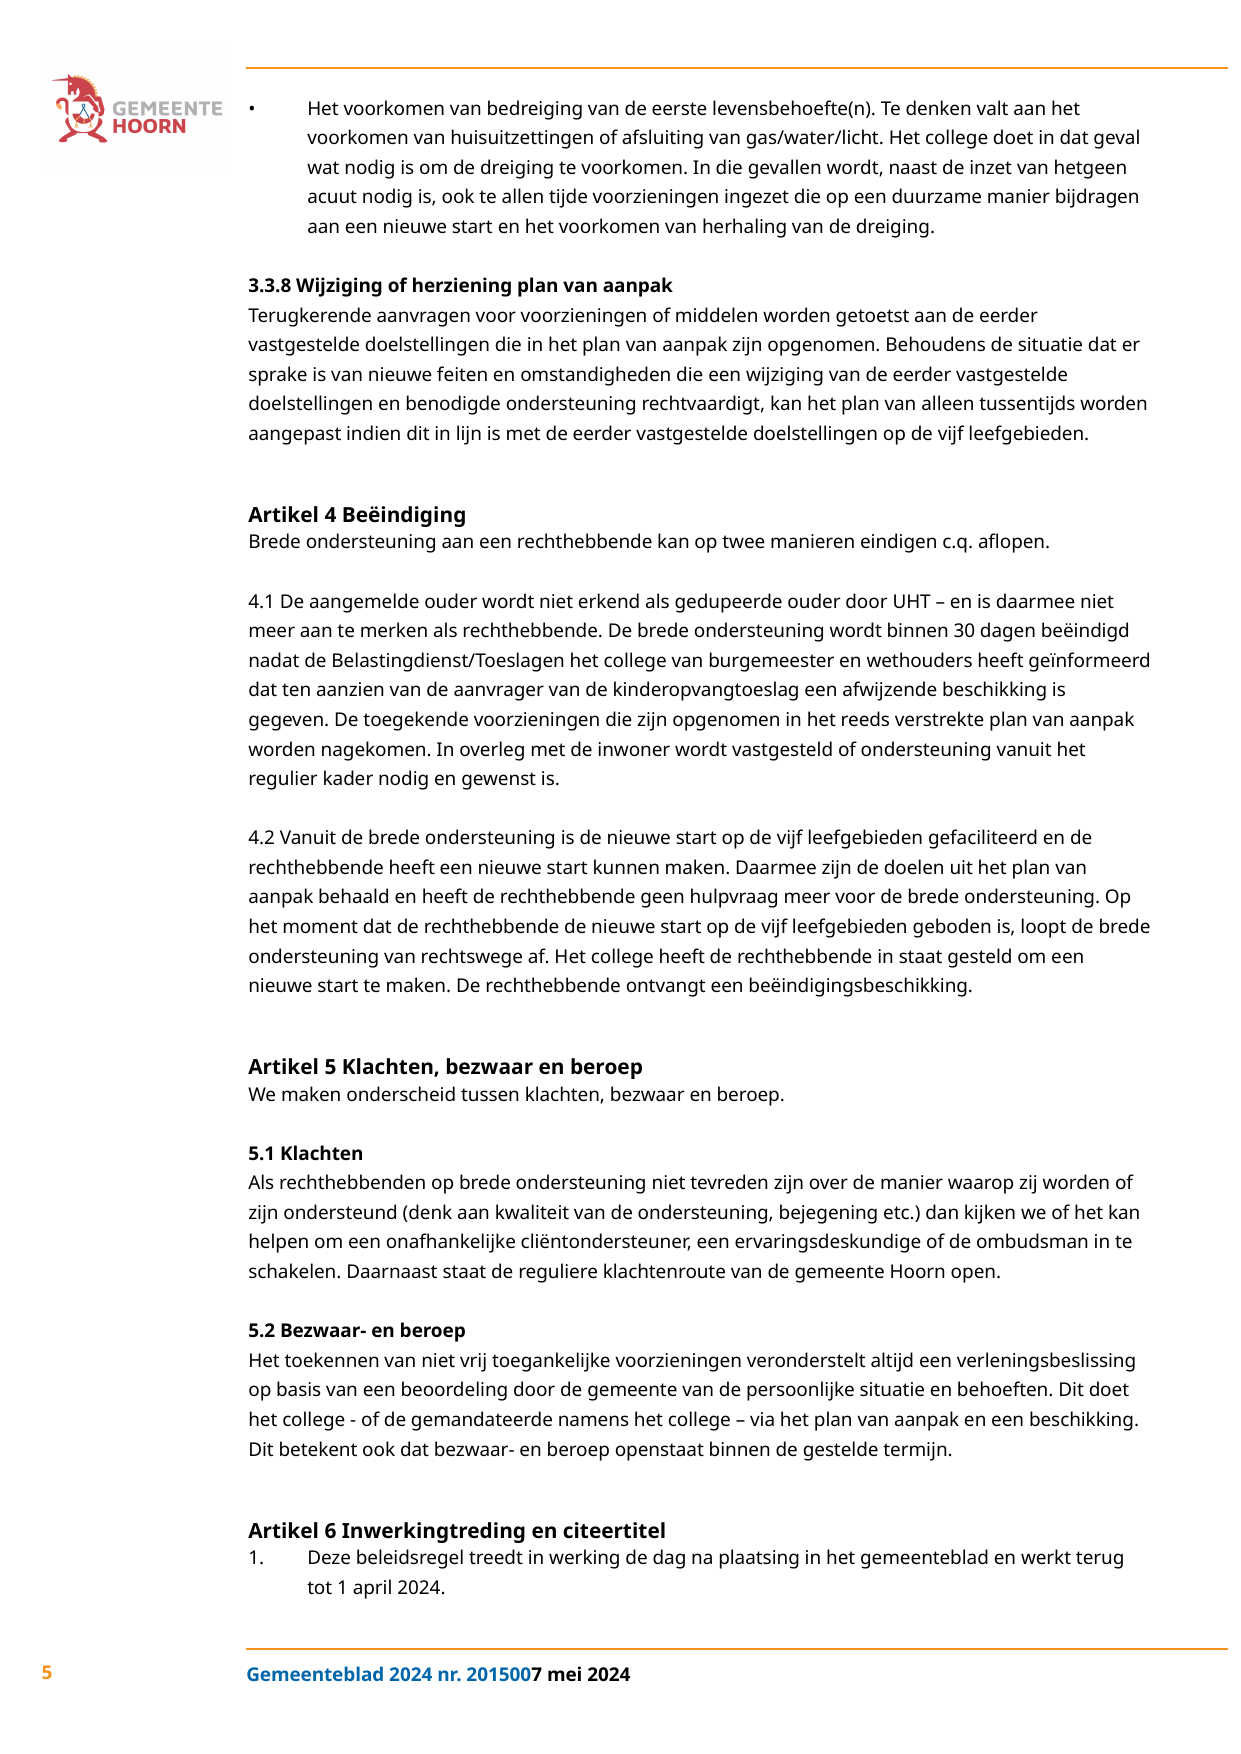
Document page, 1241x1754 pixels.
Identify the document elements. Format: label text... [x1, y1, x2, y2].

text 3.3.8 Wijziging of herziening plan van aanpak [248, 272, 1152, 298]
text Het toekennen van niet vrij toegankelijke voorzieningen veronderstelt altijd een verleningsbeslissing op basis van een beoordeling door de gemeente van de persoonlijke situatie en behoeften. Dit doet het college - of de gemandateerde namens het college – via het plan van aanpak en een beschikking. Dit betekent ook dat bezwaar- en beroep openstaat binnen de gestelde termijn. [248, 1347, 1152, 1462]
list Deze beleidsregel treedt in werking de dag na plaatsing in het gemeenteblad en werkt terug tot 1 april 2024. [248, 1544, 1152, 1599]
list Het voorkomen van bedreiging van de eerste levensbehoefte(n). Te denken valt aan het voorkomen van huisuitzettingen of afsluiting van gas/water/licht. Het college doet in dat geval wat nodig is om de dreiging te voorkomen. In die gevallen wordt, naast de inzet van hetgeen acuut nodig is, ook te allen tijde voorzieningen ingezet die op een duurzame manier bijdragen aan een nieuwe start en het voorkomen van herhaling van de dreiging. [248, 95, 1152, 239]
text Terugkerende aanvragen voor voorzieningen of middelen worden getoetst aan de eerder vastgestelde doelstellingen die in het plan van aanpak zijn opgenomen. Behoudens de situatie dat er sprake is van nieuwe feiten en omstandigheden die een wijziging van de eerder vastgestelde doelstellingen en benodigde ondersteuning rechtvaardigt, kan het plan van alleen tussentijds worden aangepast indien dit in lijn is met de eerder vastgestelde doelstellingen op de vijf leefgebieden. [248, 302, 1152, 446]
text 5.2 Bezwaar- en beroep [248, 1317, 1152, 1343]
text Brede ondersteuning aan een rechthebbende kan op twee manieren eindigen c.q. aflopen. [248, 529, 1152, 554]
text 5.1 Klachten [248, 1140, 1152, 1166]
text Als rechthebbenden op brede ondersteuning niet tevreden zijn over de manier waarop zij worden of zijn ondersteund (denk aan kwaliteit van de ondersteuning, bejegening etc.) dan kijken we of het kan helpen om een onafhankelijke cliëntondersteuner, een ervaringsdeskundige of de ombudsman in te schakelen. Daarnaast staat de reguliere klachtenroute van de gemeente Hoorn open. [248, 1169, 1152, 1284]
picture [41, 47, 231, 172]
text Artikel 4 Beëindiging [248, 500, 1152, 529]
text We maken onderscheid tussen klachten, bezwaar en beroep. [248, 1081, 1152, 1107]
text 4.1 De aangemelde ouder wordt niet erkend als gedupeerde ouder door UHT – en is daarmee niet meer aan te merken als rechthebbende. De brede ondersteuning wordt binnen 30 dagen beëindigd nadat de Belastingdienst/Toeslagen het college van burgemeester en wethouders heeft geïnformeerd dat ten aanzien van de aanvrager van de kinderopvangtoeslag een afwijzende beschikking is gegeven. De toegekende voorzieningen die zijn opgenomen in het reeds verstrekte plan van aanpak worden nagekomen. In overleg met de inwoner wordt vastgesteld of ondersteuning vanuit het regulier kader nodig en gewenst is. [248, 588, 1152, 791]
text Artikel 6 Inwerkingtreding en citeertitel [248, 1516, 1152, 1544]
text Artikel 5 Klachten, bezwaar en beroep [248, 1052, 1152, 1081]
text 4.2 Vanuit de brede ondersteuning is de nieuwe start op de vijf leefgebieden gefaciliteerd en de rechthebbende heeft een nieuwe start kunnen maken. Daarmee zijn de doelen uit het plan van aanpak behaald en heeft de rechthebbende geen hulpvraag meer voor de brede ondersteuning. Op het moment dat de rechthebbende de nieuwe start op de vijf leefgebieden geboden is, loopt de brede ondersteuning van rechtswege af. Het college heeft de rechthebbende in staat gesteld om een nieuwe start te maken. De rechthebbende ontvangt een beëindigingsbeschikking. [248, 824, 1152, 998]
